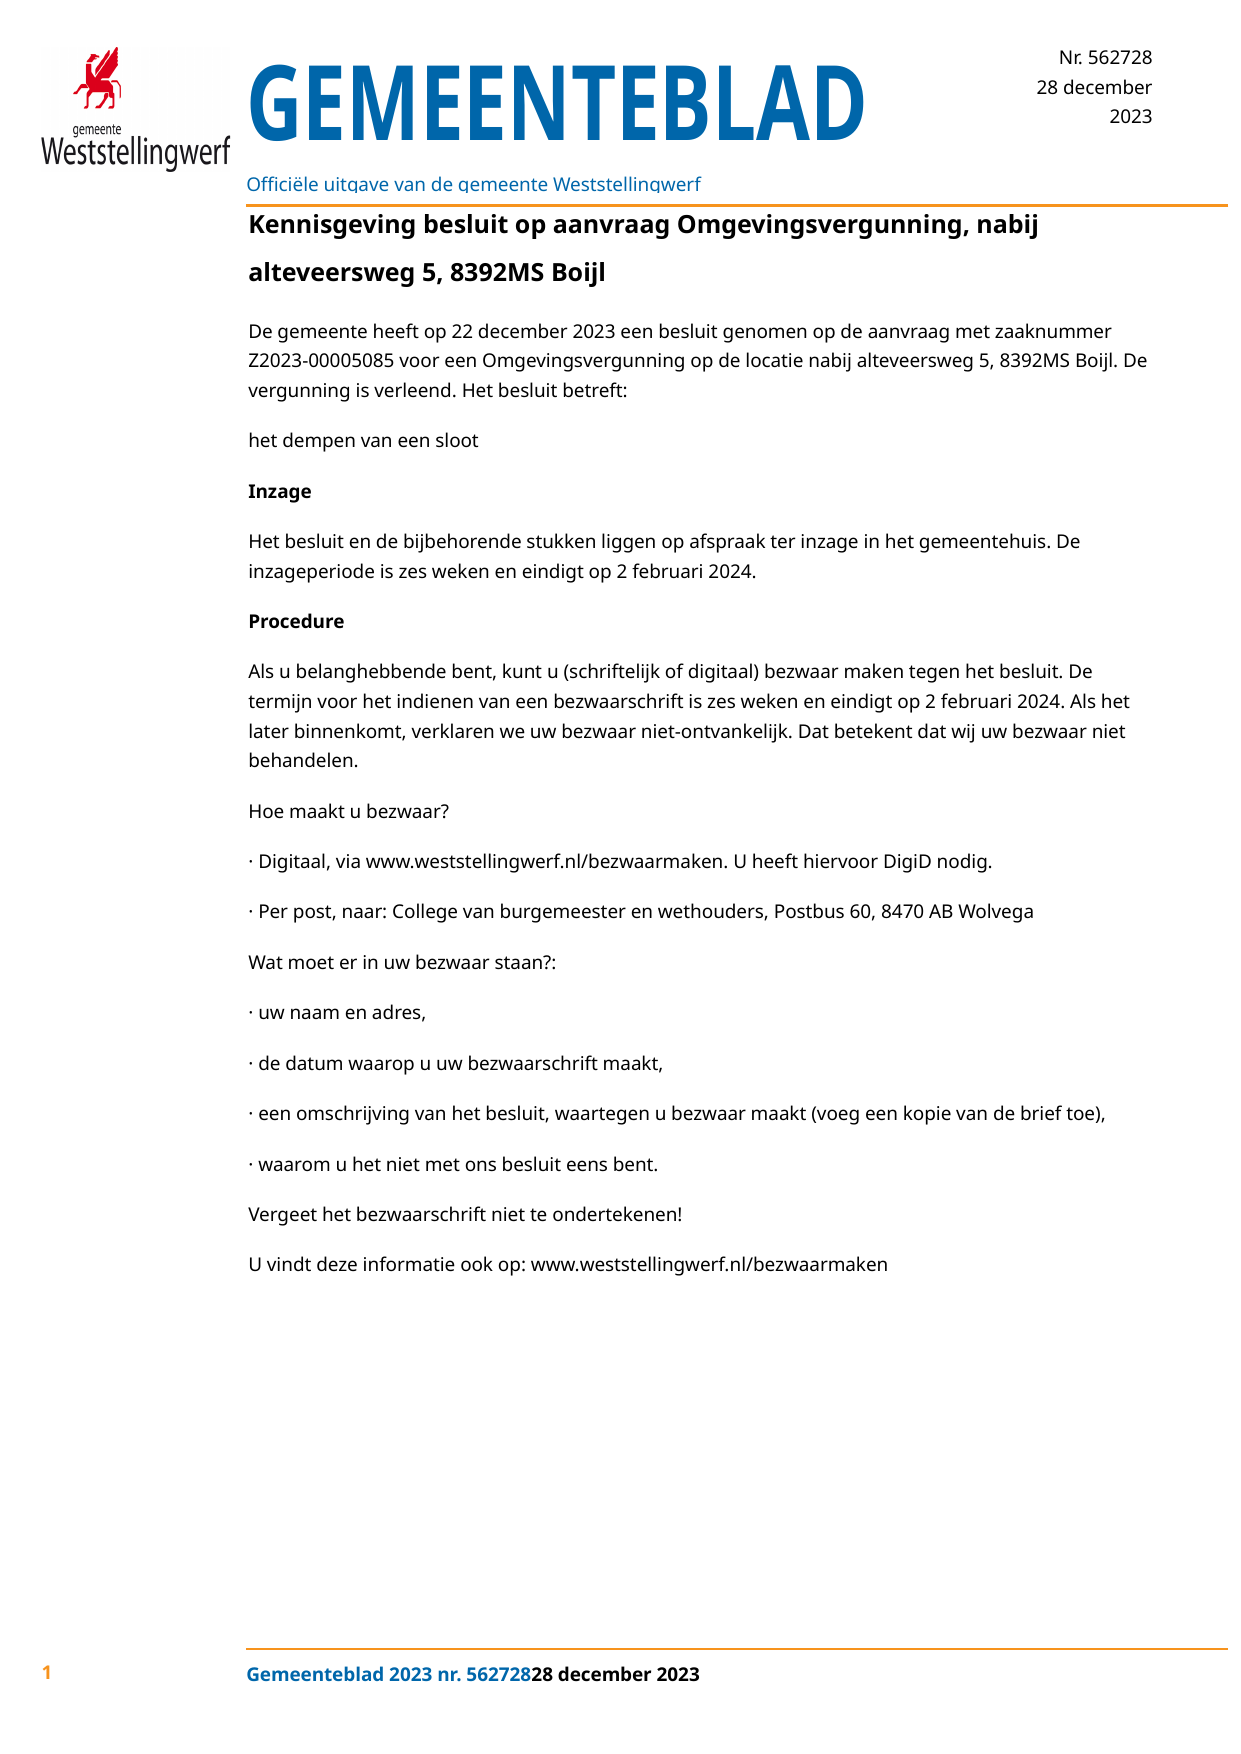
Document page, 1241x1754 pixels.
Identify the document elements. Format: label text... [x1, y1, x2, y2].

text Kennisgeving besluit op aanvraag Omgevingsvergunning, nabij alteveersweg 5, 8392MS Boijl [248, 207, 1152, 288]
text U vindt deze informatie ook op: www.weststellingwerf.nl/bezwaarmaken [248, 1252, 1152, 1277]
text · een omschrijving van het besluit, waartegen u bezwaar maakt (voeg een kopie van de brief toe), [248, 1100, 1152, 1126]
text · waarom u het niet met ons besluit eens bent. [248, 1151, 1152, 1177]
text Procedure [248, 608, 1152, 634]
text · Per post, naar: College van burgemeester en wethouders, Postbus 60, 8470 AB Wolvega [248, 899, 1152, 924]
text Het besluit en de bijbehorende stukken liggen op afspraak ter inzage in het gemeentehuis. De inzageperiode is zes weken en eindigt op 2 februari 2024. [248, 528, 1152, 584]
text De gemeente heeft op 22 december 2023 een besluit genomen op de aanvraag met zaaknummer Z2023-00005085 voor een Omgevingsvergunning op de locatie nabij alteveersweg 5, 8392MS Boijl. De vergunning is verleend. Het besluit betreft: [248, 318, 1152, 403]
text Wat moet er in uw bezwaar staan?: [248, 949, 1152, 975]
text Als u belanghebbende bent, kunt u (schriftelijk of digitaal) bezwaar maken tegen het besluit. De termijn voor het indienen van een bezwaarschrift is zes weken en eindigt op 2 februari 2024. Als het later binnenkomt, verklaren we uw bezwaar niet-ontvankelijk. Dat betekent dat wij uw bezwaar niet behandelen. [248, 659, 1152, 773]
picture [41, 47, 231, 172]
text · Digitaal, via www.weststellingwerf.nl/bezwaarmaken. U heeft hiervoor DigiD nodig. [248, 848, 1152, 874]
text Vergeet het bezwaarschrift niet te ondertekenen! [248, 1201, 1152, 1227]
text het dempen van een sloot [248, 427, 1152, 453]
text · de datum waarop u uw bezwaarschrift maakt, [248, 1050, 1152, 1076]
text · uw naam en adres, [248, 999, 1152, 1025]
text Inzage [248, 478, 1152, 504]
text Hoe maakt u bezwaar? [248, 798, 1152, 824]
